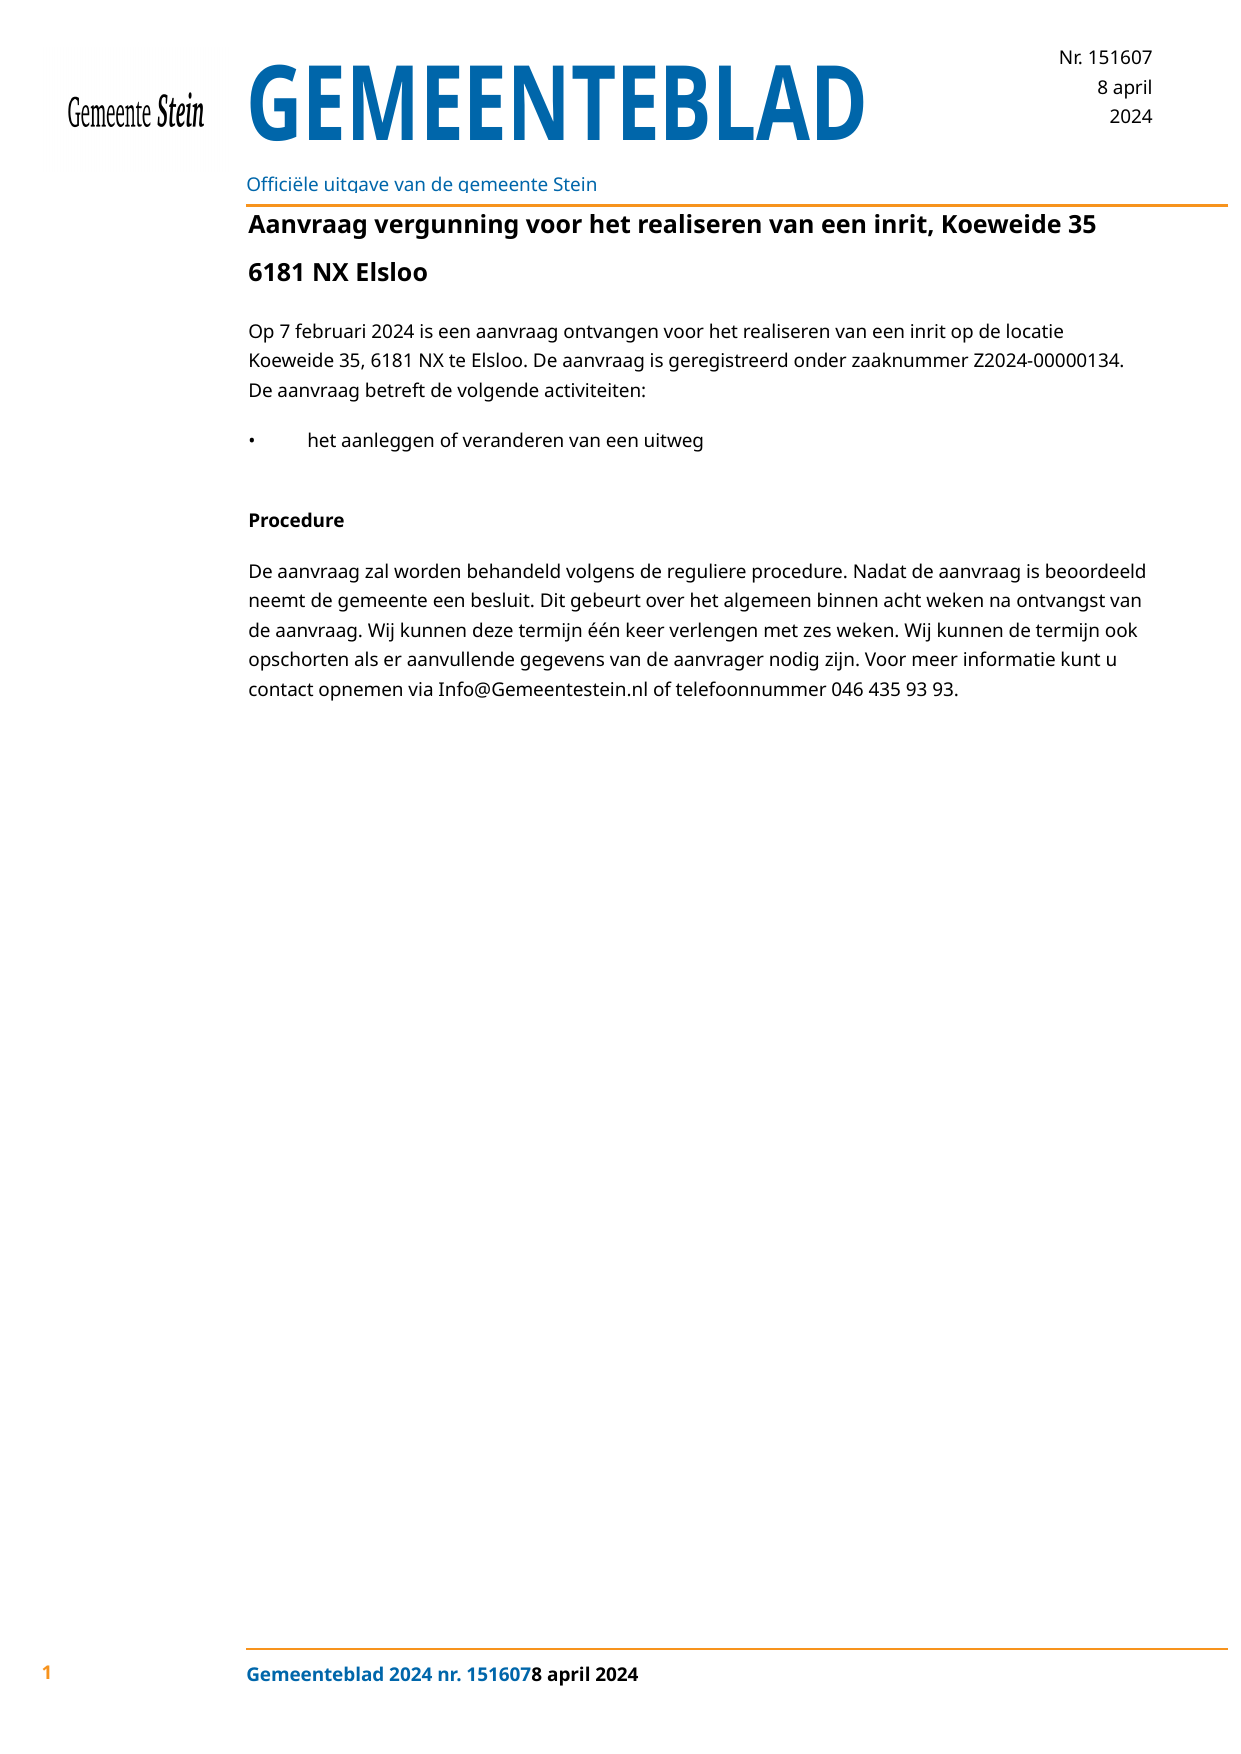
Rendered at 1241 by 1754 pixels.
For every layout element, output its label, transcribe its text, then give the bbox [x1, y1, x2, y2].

text Op 7 februari 2024 is een aanvraag ontvangen voor het realiseren van een inrit op de locatie Koeweide 35, 6181 NX te Elsloo. De aanvraag is geregistreerd onder zaaknummer Z2024-00000134. De aanvraag betreft de volgende activiteiten: [248, 318, 1152, 403]
picture [41, 47, 231, 172]
text Procedure [248, 507, 1152, 533]
list het aanleggen of veranderen van een uitweg [248, 427, 1152, 453]
text Aanvraag vergunning voor het realiseren van een inrit, Koeweide 35 6181 NX Elsloo [248, 207, 1152, 288]
text De aanvraag zal worden behandeld volgens de reguliere procedure. Nadat de aanvraag is beoordeeld neemt de gemeente een besluit. Dit gebeurt over het algemeen binnen acht weken na ontvangst van de aanvraag. Wij kunnen deze termijn één keer verlengen met zes weken. Wij kunnen de termijn ook opschorten als er aanvullende gegevens van de aanvrager nodig zijn. Voor meer informatie kunt u contact opnemen via Info@Gemeentestein.nl of telefoonnummer 046 435 93 93. [248, 558, 1152, 702]
